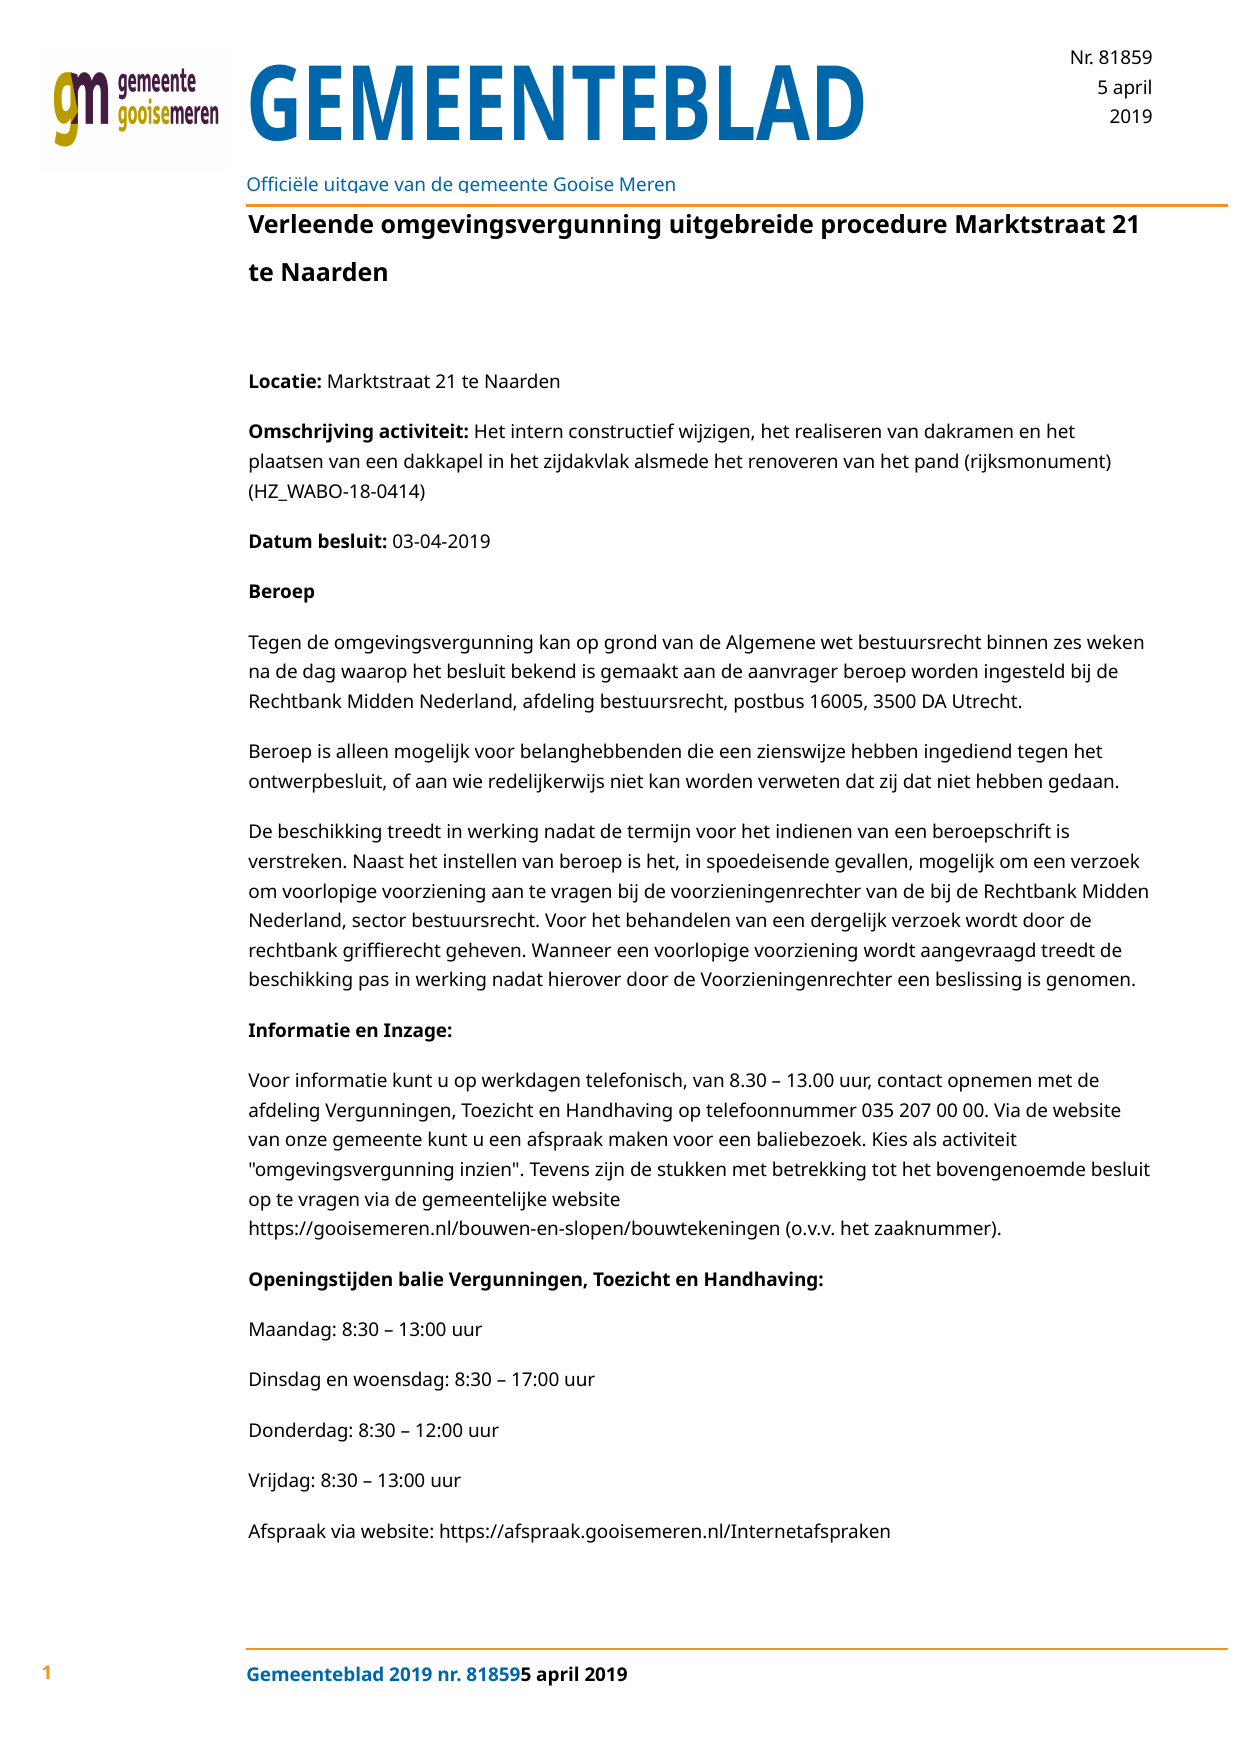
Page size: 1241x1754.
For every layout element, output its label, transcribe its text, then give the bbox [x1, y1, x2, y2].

text Verleende omgevingsvergunning uitgebreide procedure Marktstraat 21 te Naarden [248, 207, 1152, 288]
text Datum besluit: 03-04-2019 [248, 528, 1152, 554]
text Tegen de omgevingsvergunning kan op grond van de Algemene wet bestuursrecht binnen zes weken na de dag waarop het besluit bekend is gemaakt aan de aanvrager beroep worden ingesteld bij de Rechtbank Midden Nederland, afdeling bestuursrecht, postbus 16005, 3500 DA Utrecht. [248, 629, 1152, 714]
text De beschikking treedt in werking nadat de termijn voor het indienen van een beroepschrift is verstreken. Naast het instellen van beroep is het, in spoedeisende gevallen, mogelijk om een verzoek om voorlopige voorziening aan te vragen bij de voorzieningenrechter van de bij de Rechtbank Midden Nederland, sector bestuursrecht. Voor het behandelen van een dergelijk verzoek wordt door de rechtbank griffierecht geheven. Wanneer een voorlopige voorziening wordt aangevraagd treedt de beschikking pas in werking nadat hierover door de Voorzieningenrechter een beslissing is genomen. [248, 819, 1152, 992]
text Omschrijving activiteit: Het intern constructief wijzigen, het realiseren van dakramen en het plaatsen van een dakkapel in het zijdakvlak alsmede het renoveren van het pand (rijksmonument) (HZ_WABO-18-0414) [248, 419, 1152, 504]
text Beroep [248, 579, 1152, 604]
text Openingstijden balie Vergunningen, Toezicht en Handhaving: [248, 1266, 1152, 1292]
text Voor informatie kunt u op werkdagen telefonisch, van 8.30 – 13.00 uur, contact opnemen met de afdeling Vergunningen, Toezicht en Handhaving op telefoonnummer 035 207 00 00. Via de website van onze gemeente kunt u een afspraak maken voor een baliebezoek. Kies als activiteit "omgevingsvergunning inzien". Tevens zijn de stukken met betrekking tot het bovengenoemde besluit op te vragen via de gemeentelijke website https://gooisemeren.nl/bouwen-en-slopen/bouwtekeningen (o.v.v. het zaaknummer). [248, 1067, 1152, 1241]
text Maandag: 8:30 – 13:00 uur [248, 1316, 1152, 1342]
text Dinsdag en woensdag: 8:30 – 17:00 uur [248, 1367, 1152, 1392]
text Beroep is alleen mogelijk voor belanghebbenden die een zienswijze hebben ingediend tegen het ontwerpbesluit, of aan wie redelijkerwijs niet kan worden verweten dat zij dat niet hebben gedaan. [248, 739, 1152, 794]
picture [41, 47, 231, 172]
text Vrijdag: 8:30 – 13:00 uur [248, 1467, 1152, 1493]
text Donderdag: 8:30 – 12:00 uur [248, 1417, 1152, 1443]
text Afspraak via website: https://afspraak.gooisemeren.nl/Internetafspraken [248, 1518, 1152, 1544]
text Locatie: Marktstraat 21 te Naarden [248, 368, 1152, 394]
text Informatie en Inzage: [248, 1017, 1152, 1043]
